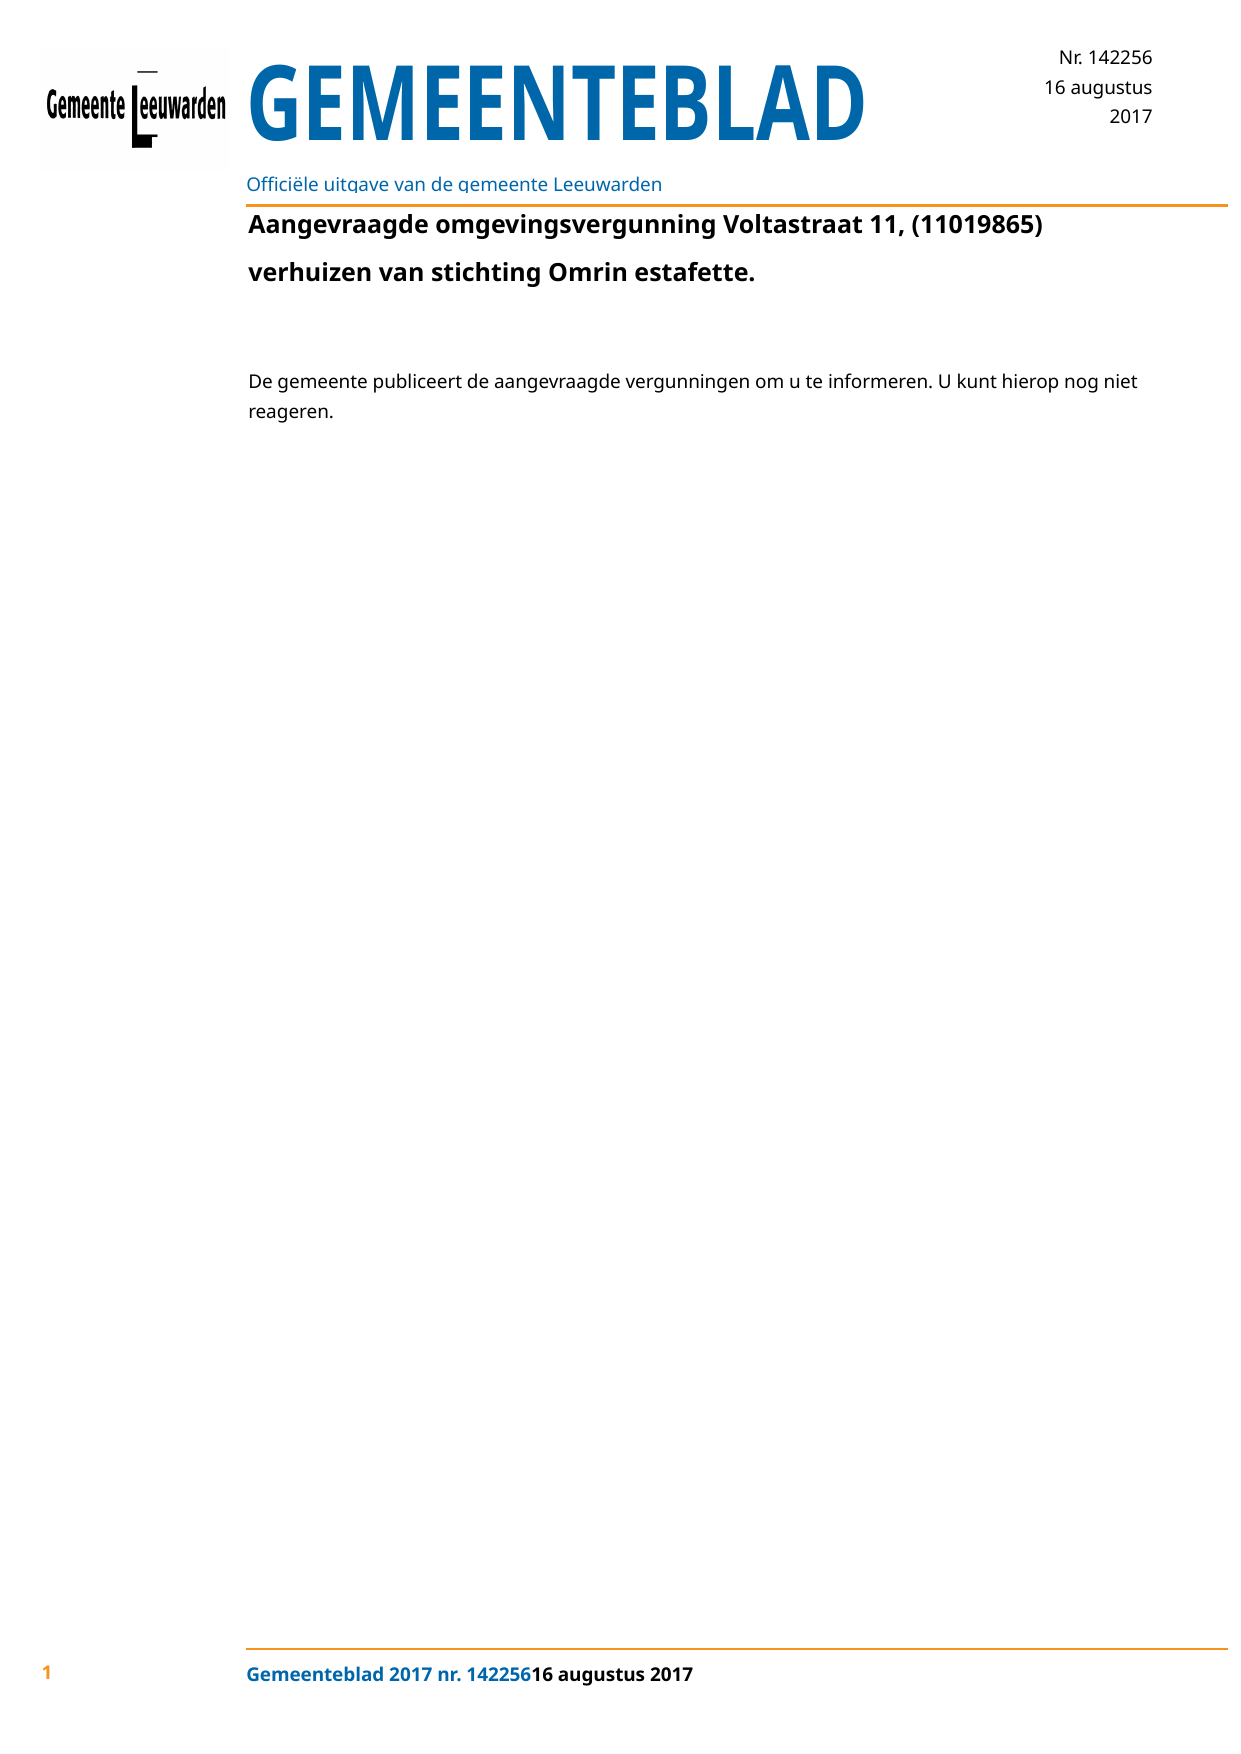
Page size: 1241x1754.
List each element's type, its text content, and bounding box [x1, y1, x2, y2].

text De gemeente publiceert de aangevraagde vergunningen om u te informeren. U kunt hierop nog niet reageren. [248, 368, 1152, 424]
text Aangevraagde omgevingsvergunning Voltastraat 11, (11019865) verhuizen van stichting Omrin estafette. [248, 207, 1152, 288]
picture [41, 47, 231, 172]
